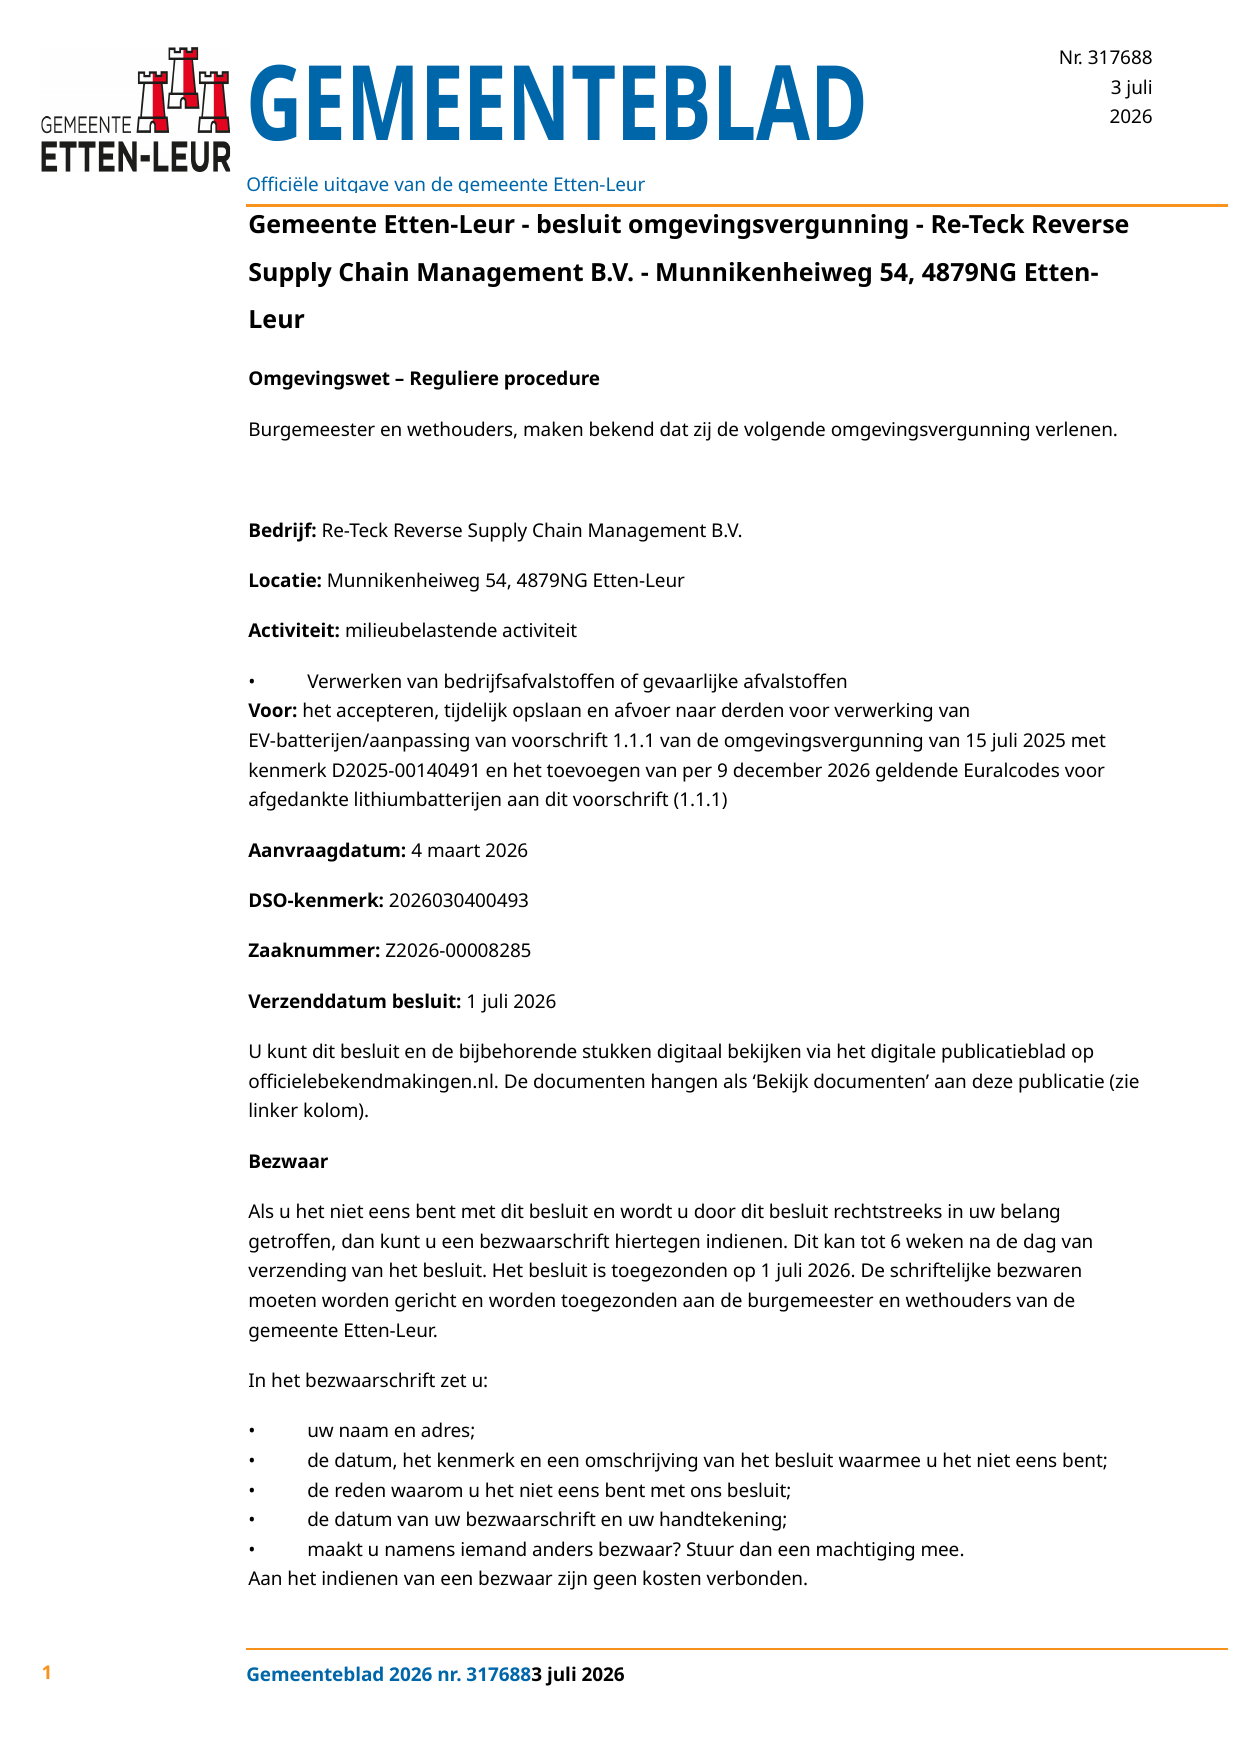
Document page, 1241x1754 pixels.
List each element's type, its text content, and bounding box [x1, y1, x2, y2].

text Omgevingswet – Reguliere procedure [248, 366, 1152, 391]
text In het bezwaarschrift zet u: [248, 1367, 1152, 1393]
list de datum van uw bezwaarschrift en uw handtekening; [248, 1506, 1152, 1532]
text Als u het niet eens bent met dit besluit en wordt u door dit besluit rechtstreeks in uw belang getroffen, dan kunt u een bezwaarschrift hiertegen indienen. Dit kan tot 6 weken na de dag van verzending van het besluit. Het besluit is toegezonden op 1 juli 2026. De schriftelijke bezwaren moeten worden gericht en worden toegezonden aan de burgemeester en wethouders van de gemeente Etten-Leur. [248, 1198, 1152, 1342]
text Activiteit: milieubelastende activiteit [248, 618, 1152, 643]
text U kunt dit besluit en de bijbehorende stukken digitaal bekijken via het digitale publicatieblad op officielebekendmakingen.nl. De documenten hangen als ‘Bekijk documenten’ aan deze publicatie (zie linker kolom). [248, 1038, 1152, 1123]
text DSO-kenmerk: 2026030400493 [248, 887, 1152, 913]
text Aan het indienen van een bezwaar zijn geen kosten verbonden. [248, 1566, 1152, 1591]
list uw naam en adres; [248, 1418, 1152, 1443]
text Burgemeester en wethouders, maken bekend dat zij de volgende omgevingsvergunning verlenen. [248, 416, 1152, 442]
list Verwerken van bedrijfsafvalstoffen of gevaarlijke afvalstoffen [248, 668, 1152, 694]
list de datum, het kenmerk en een omschrijving van het besluit waarmee u het niet eens bent; [248, 1447, 1152, 1473]
text Zaaknummer: Z2026-00008285 [248, 938, 1152, 963]
text Voor: het accepteren, tijdelijk opslaan en afvoer naar derden voor verwerking van EV-batterijen/aanpassing van voorschrift 1.1.1 van de omgevingsvergunning van 15 juli 2025 met kenmerk D2025-00140491 en het toevoegen van per 9 december 2026 geldende Euralcodes voor afgedankte lithiumbatterijen aan dit voorschrift (1.1.1) [248, 698, 1152, 812]
text Gemeente Etten-Leur - besluit omgevingsvergunning - Re-Teck Reverse Supply Chain Management B.V. - Munnikenheiweg 54, 4879NG Etten-Leur [248, 207, 1152, 336]
list maakt u namens iemand anders bezwaar? Stuur dan een machtiging mee. [248, 1536, 1152, 1562]
text Verzenddatum besluit: 1 juli 2026 [248, 988, 1152, 1014]
list de reden waarom u het niet eens bent met ons besluit; [248, 1477, 1152, 1502]
text Locatie: Munnikenheiweg 54, 4879NG Etten-Leur [248, 567, 1152, 593]
text Aanvraagdatum: 4 maart 2026 [248, 837, 1152, 862]
text Bezwaar [248, 1148, 1152, 1174]
text Bedrijf: Re-Teck Reverse Supply Chain Management B.V. [248, 517, 1152, 542]
picture [41, 47, 231, 172]
